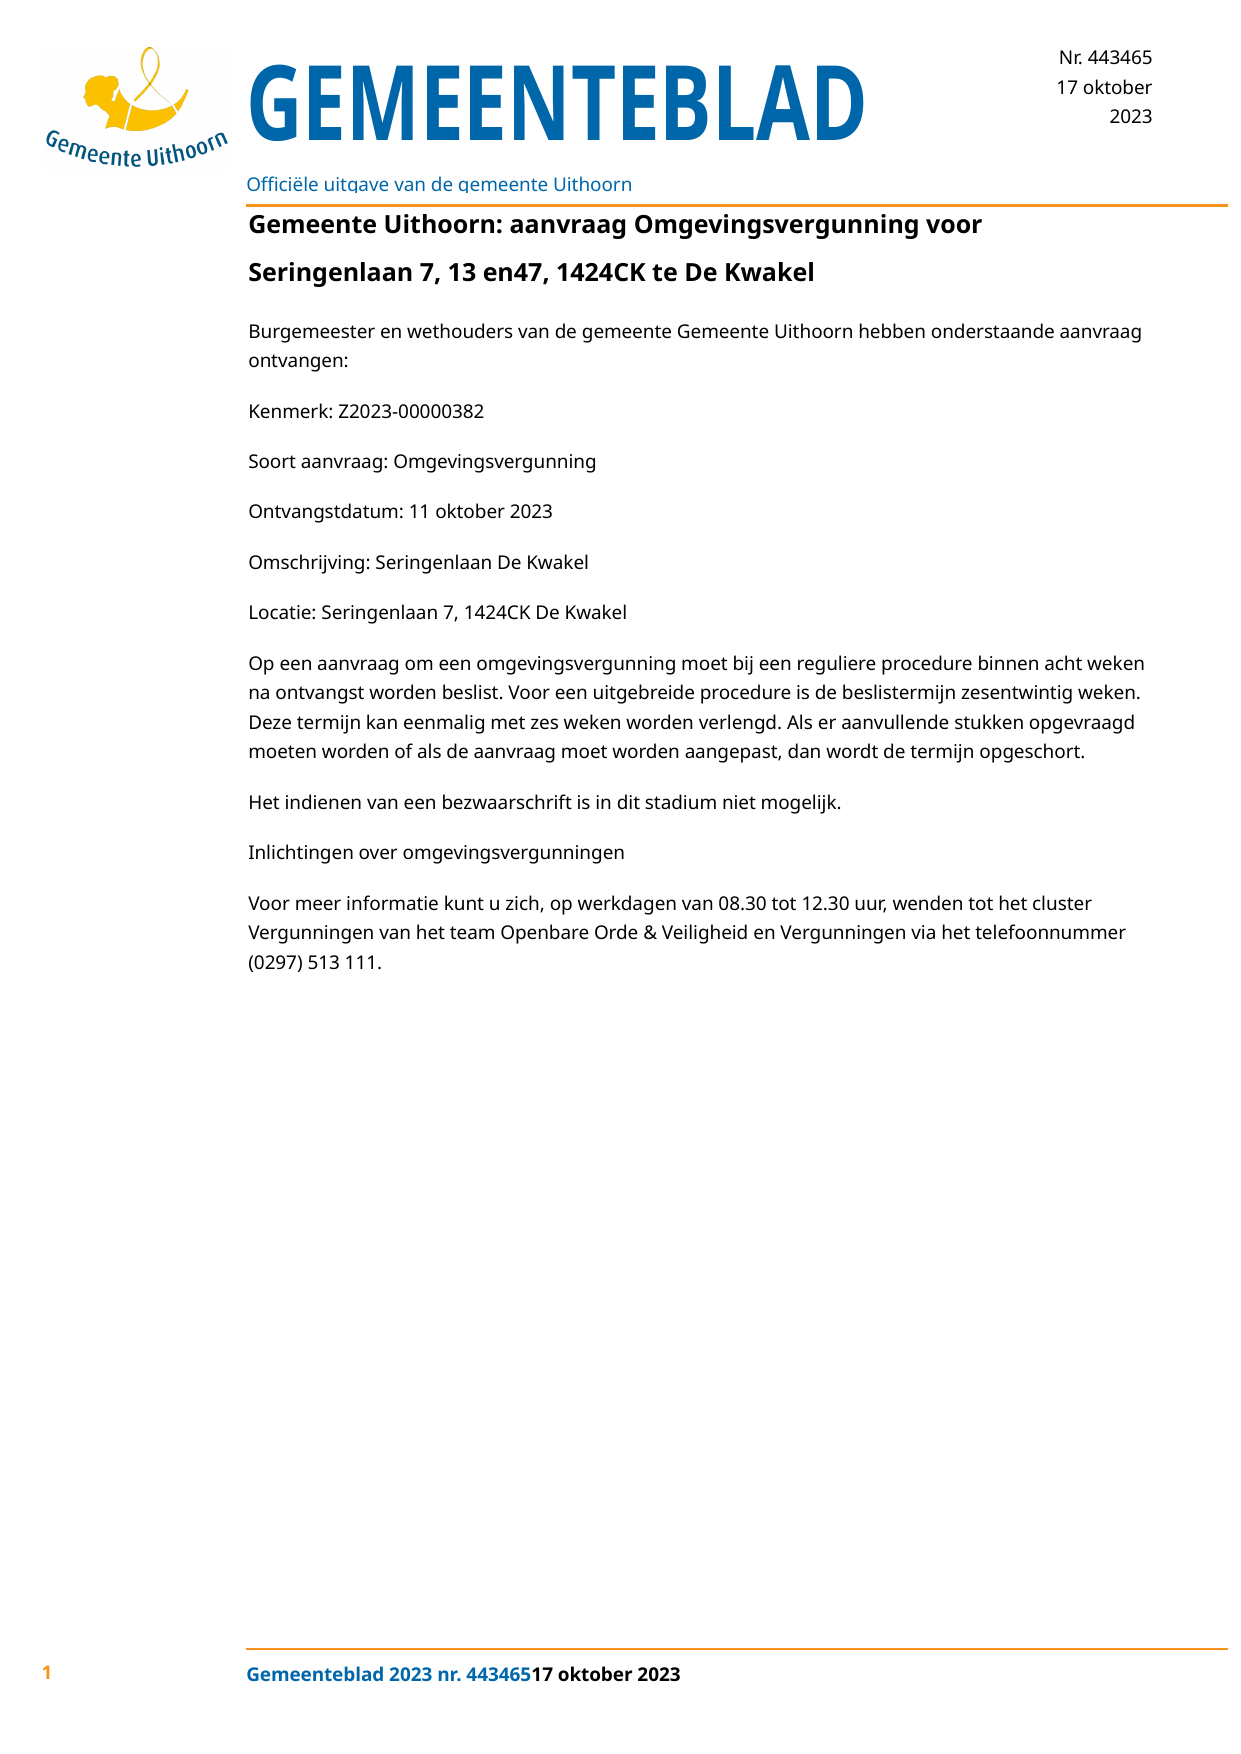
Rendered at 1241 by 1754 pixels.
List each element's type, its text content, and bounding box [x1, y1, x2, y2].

text Op een aanvraag om een omgevingsvergunning moet bij een reguliere procedure binnen acht weken na ontvangst worden beslist. Voor een uitgebreide procedure is de beslistermijn zesentwintig weken. Deze termijn kan eenmalig met zes weken worden verlengd. Als er aanvullende stukken opgevraagd moeten worden of als de aanvraag moet worden aangepast, dan wordt de termijn opgeschort. [248, 650, 1152, 764]
text Omschrijving: Seringenlaan De Kwakel [248, 549, 1152, 575]
text Burgemeester en wethouders van de gemeente Gemeente Uithoorn hebben onderstaande aanvraag ontvangen: [248, 318, 1152, 373]
text Het indienen van een bezwaarschrift is in dit stadium niet mogelijk. [248, 789, 1152, 815]
picture [41, 47, 231, 172]
text Kenmerk: Z2023-00000382 [248, 398, 1152, 424]
text Inlichtingen over omgevingsvergunningen [248, 839, 1152, 865]
text Ontvangstdatum: 11 oktober 2023 [248, 499, 1152, 524]
text Locatie: Seringenlaan 7, 1424CK De Kwakel [248, 599, 1152, 625]
text Voor meer informatie kunt u zich, op werkdagen van 08.30 tot 12.30 uur, wenden tot het cluster Vergunningen van het team Openbare Orde & Veiligheid en Vergunningen via het telefoonnummer (0297) 513 111. [248, 890, 1152, 975]
text Soort aanvraag: Omgevingsvergunning [248, 448, 1152, 474]
text Gemeente Uithoorn: aanvraag Omgevingsvergunning voor Seringenlaan 7, 13 en47, 1424CK te De Kwakel [248, 207, 1152, 288]
